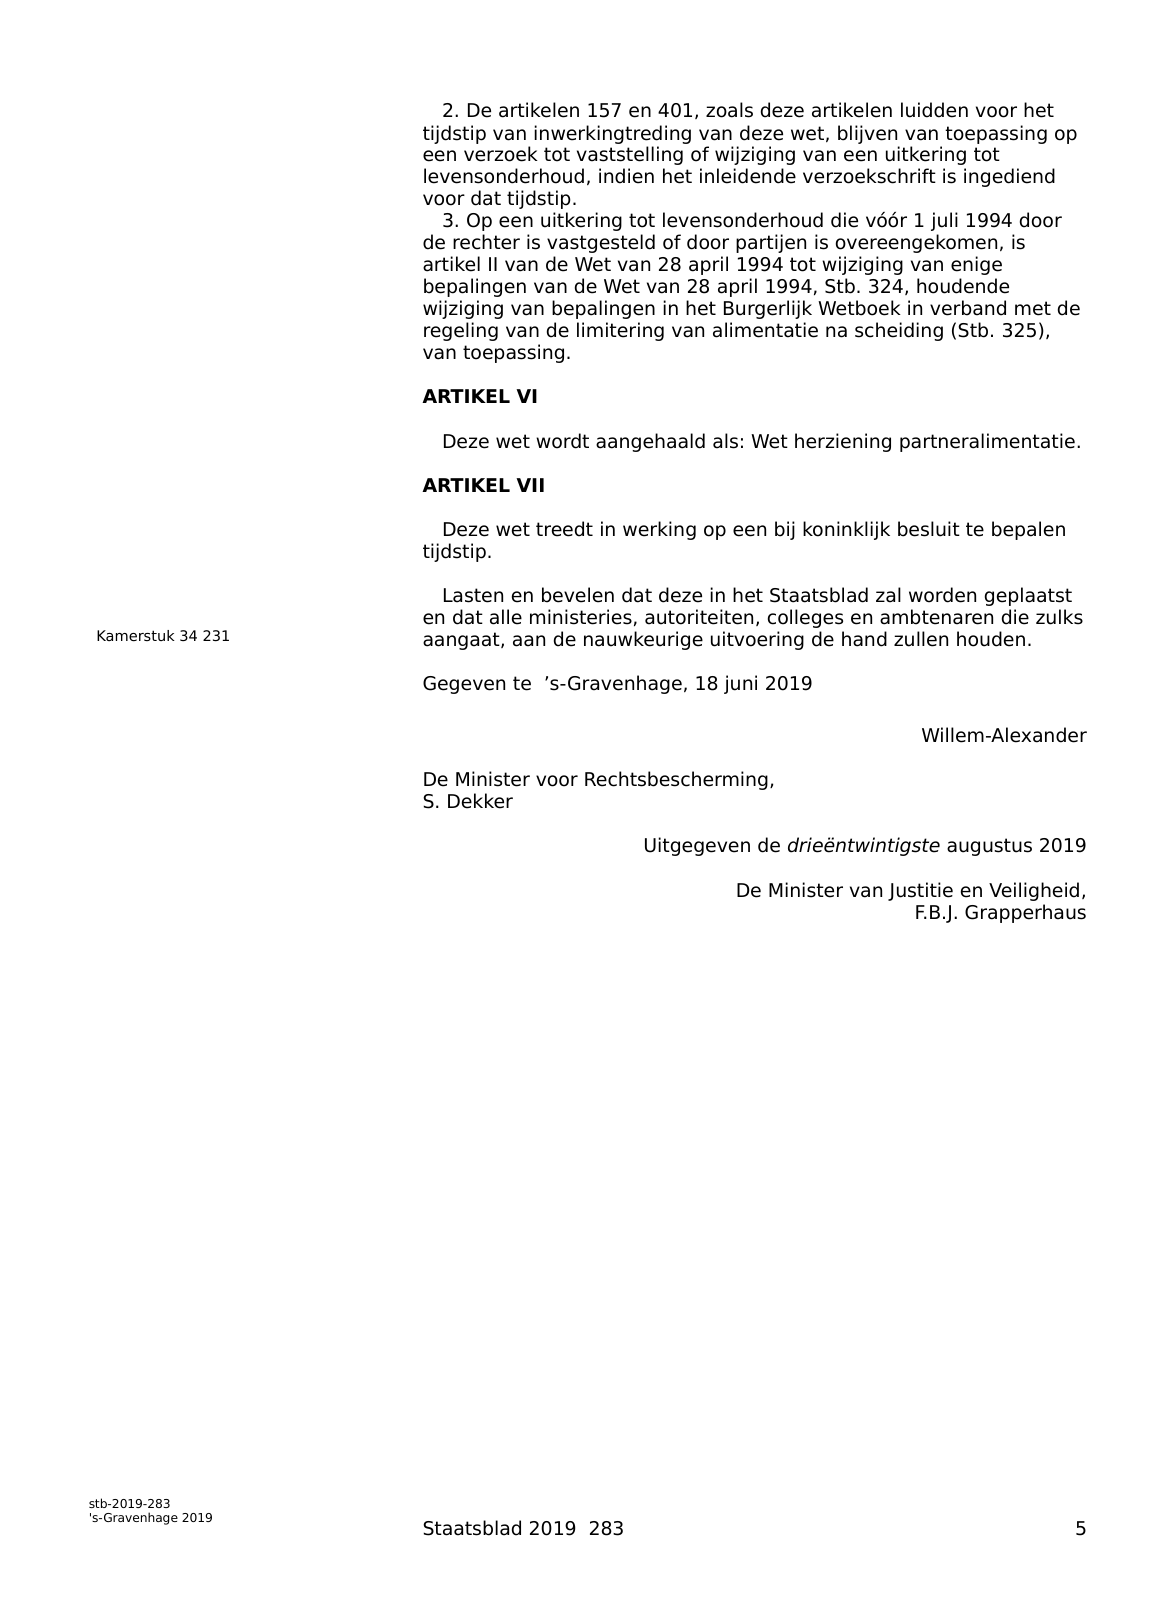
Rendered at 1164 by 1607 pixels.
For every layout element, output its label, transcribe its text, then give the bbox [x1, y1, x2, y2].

text stb-2019-283 [88, 1497, 323, 1511]
text De Minister van Justitie en Veiligheid, F.B.J. Grapperhaus [422, 879, 1087, 923]
text Gegeven te ’s-Gravenhage, 18 juni 2019 [422, 673, 1087, 695]
text De Minister voor Rechtsbescherming, S. Dekker [422, 769, 1087, 813]
text Deze wet wordt aangehaald als: Wet herziening partneralimentatie. [422, 431, 1087, 452]
text 's-Gravenhage 2019 [88, 1511, 323, 1525]
text 3. Op een uitkering tot levensonderhoud die vóór 1 juli 1994 door de rechter is vastgesteld of door partijen is overeengekomen, is artikel II van de Wet van 28 april 1994 tot wijziging van enige bepalingen van de Wet van 28 april 1994, Stb. 324, houdende wijziging van bepalingen in het Burgerlijk Wetboek in verband met de regeling van de limitering van alimentatie na scheiding (Stb. 325), van toepassing. [422, 210, 1087, 364]
text Willem-Alexander [422, 725, 1087, 747]
text 2. De artikelen 157 en 401, zoals deze artikelen luidden voor het tijdstip van inwerkingtreding van deze wet, blijven van toepassing op een verzoek tot vaststelling of wijziging van een uitkering tot levensonderhoud, indien het inleidende verzoekschrift is ingediend voor dat tijdstip. [422, 100, 1087, 210]
text Kamerstuk 34 231 [77, 628, 396, 645]
text Deze wet treedt in werking op een bij koninklijk besluit te bepalen tijdstip. [422, 519, 1087, 563]
text Uitgegeven de drieëntwintigste augustus 2019 [422, 835, 1087, 857]
text Lasten en bevelen dat deze in het Staatsblad zal worden geplaatst en dat alle ministeries, autoriteiten, colleges en ambtenaren die zulks aangaat, aan de nauwkeurige uitvoering de hand zullen houden. [422, 585, 1087, 651]
subtitle ARTIKEL VII [422, 475, 1087, 497]
subtitle ARTIKEL VI [422, 386, 1087, 408]
